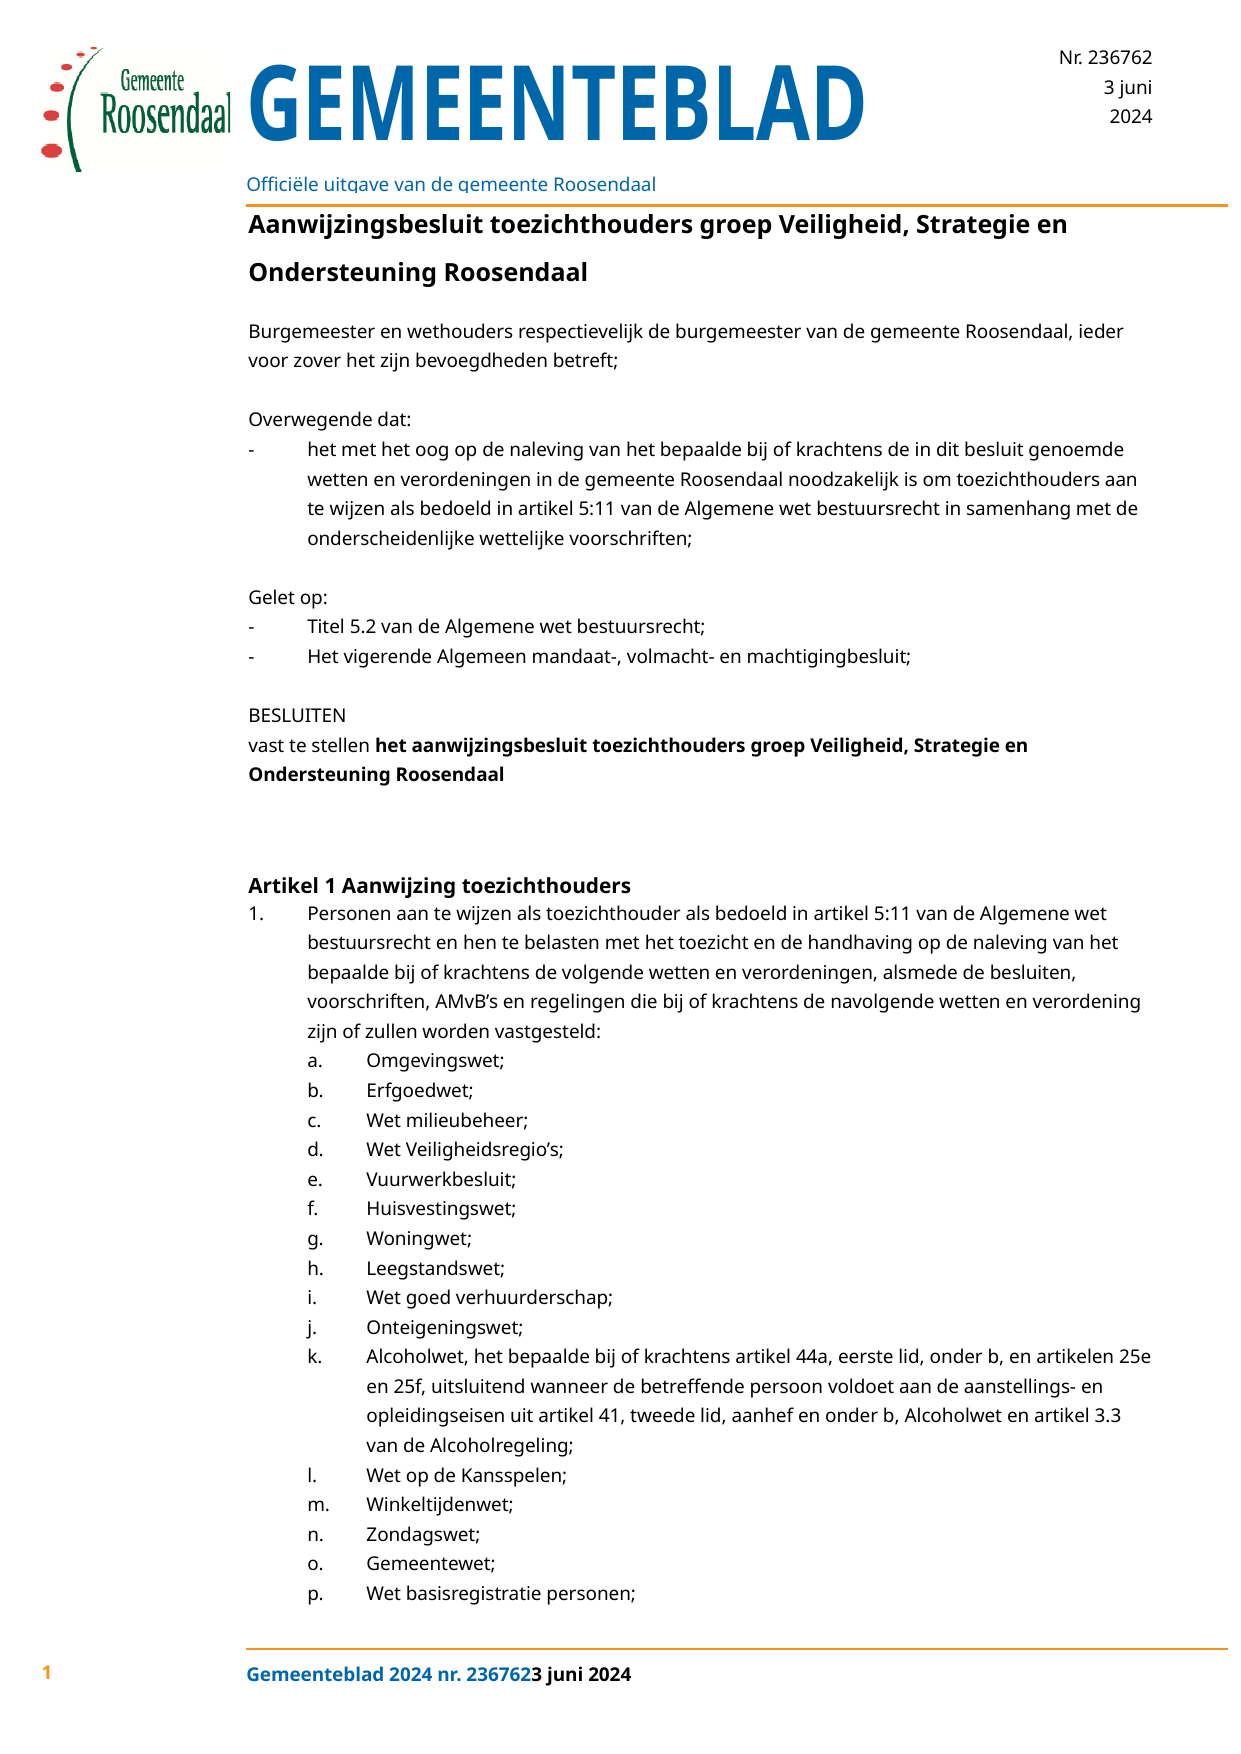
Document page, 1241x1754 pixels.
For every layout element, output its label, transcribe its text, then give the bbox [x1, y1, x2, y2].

list Winkeltijdenwet; [307, 1491, 1152, 1517]
text Burgemeester en wethouders respectievelijk de burgemeester van de gemeente Roosendaal, ieder voor zover het zijn bevoegdheden betreft; [248, 318, 1152, 373]
list Vuurwerkbesluit; [307, 1166, 1152, 1192]
text Gelet op: [248, 584, 1152, 610]
list Het vigerende Algemeen mandaat-, volmacht- en machtigingbesluit; [248, 643, 1152, 669]
picture [41, 47, 231, 172]
list het met het oog op de naleving van het bepaalde bij of krachtens de in dit besluit genoemde wetten en verordeningen in de gemeente Roosendaal noodzakelijk is om toezichthouders aan te wijzen als bedoeld in artikel 5:11 van de Algemene wet bestuursrecht in samenhang met de onderscheidenlijke wettelijke voorschriften; [248, 436, 1152, 551]
list Wet op de Kansspelen; [307, 1462, 1152, 1487]
list Onteigeningswet; [307, 1314, 1152, 1339]
list Alcoholwet, het bepaalde bij of krachtens artikel 44a, eerste lid, onder b, en artikelen 25e en 25f, uitsluitend wanneer de betreffende persoon voldoet aan de aanstellings- en opleidingseisen uit artikel 41, tweede lid, aanhef en onder b, Alcoholwet en artikel 3.3 van de Alcoholregeling; [307, 1343, 1152, 1458]
text Aanwijzingsbesluit toezichthouders groep Veiligheid, Strategie en Ondersteuning Roosendaal [248, 207, 1152, 288]
text Artikel 1 Aanwijzing toezichthouders [248, 871, 1152, 900]
list Wet basisregistratie personen; [307, 1580, 1152, 1606]
list Wet goed verhuurderschap; [307, 1284, 1152, 1310]
list Erfgoedwet; [307, 1077, 1152, 1103]
list Zondagswet; [307, 1521, 1152, 1547]
list Leegstandswet; [307, 1255, 1152, 1280]
list Omgevingswet; [307, 1048, 1152, 1073]
list Huisvestingswet; [307, 1196, 1152, 1221]
list Gemeentewet; [307, 1551, 1152, 1576]
list Woningwet; [307, 1225, 1152, 1251]
list Wet Veiligheidsregio’s; [307, 1136, 1152, 1162]
text vast te stellen het aanwijzingsbesluit toezichthouders groep Veiligheid, Strategie en Ondersteuning Roosendaal [248, 732, 1152, 787]
list Personen aan te wijzen als toezichthouder als bedoeld in artikel 5:11 van de Algemene wet bestuursrecht en hen te belasten met het toezicht en de handhaving op de naleving van het bepaalde bij of krachtens de volgende wetten en verordeningen, alsmede de besluiten, voorschriften, AMvB’s en regelingen die bij of krachtens de navolgende wetten en verordening zijn of zullen worden vastgesteld: [248, 900, 1152, 1044]
text BESLUITEN [248, 702, 1152, 728]
list Titel 5.2 van de Algemene wet bestuursrecht; [248, 614, 1152, 639]
list Wet milieubeheer; [307, 1107, 1152, 1132]
text Overwegende dat: [248, 407, 1152, 432]
